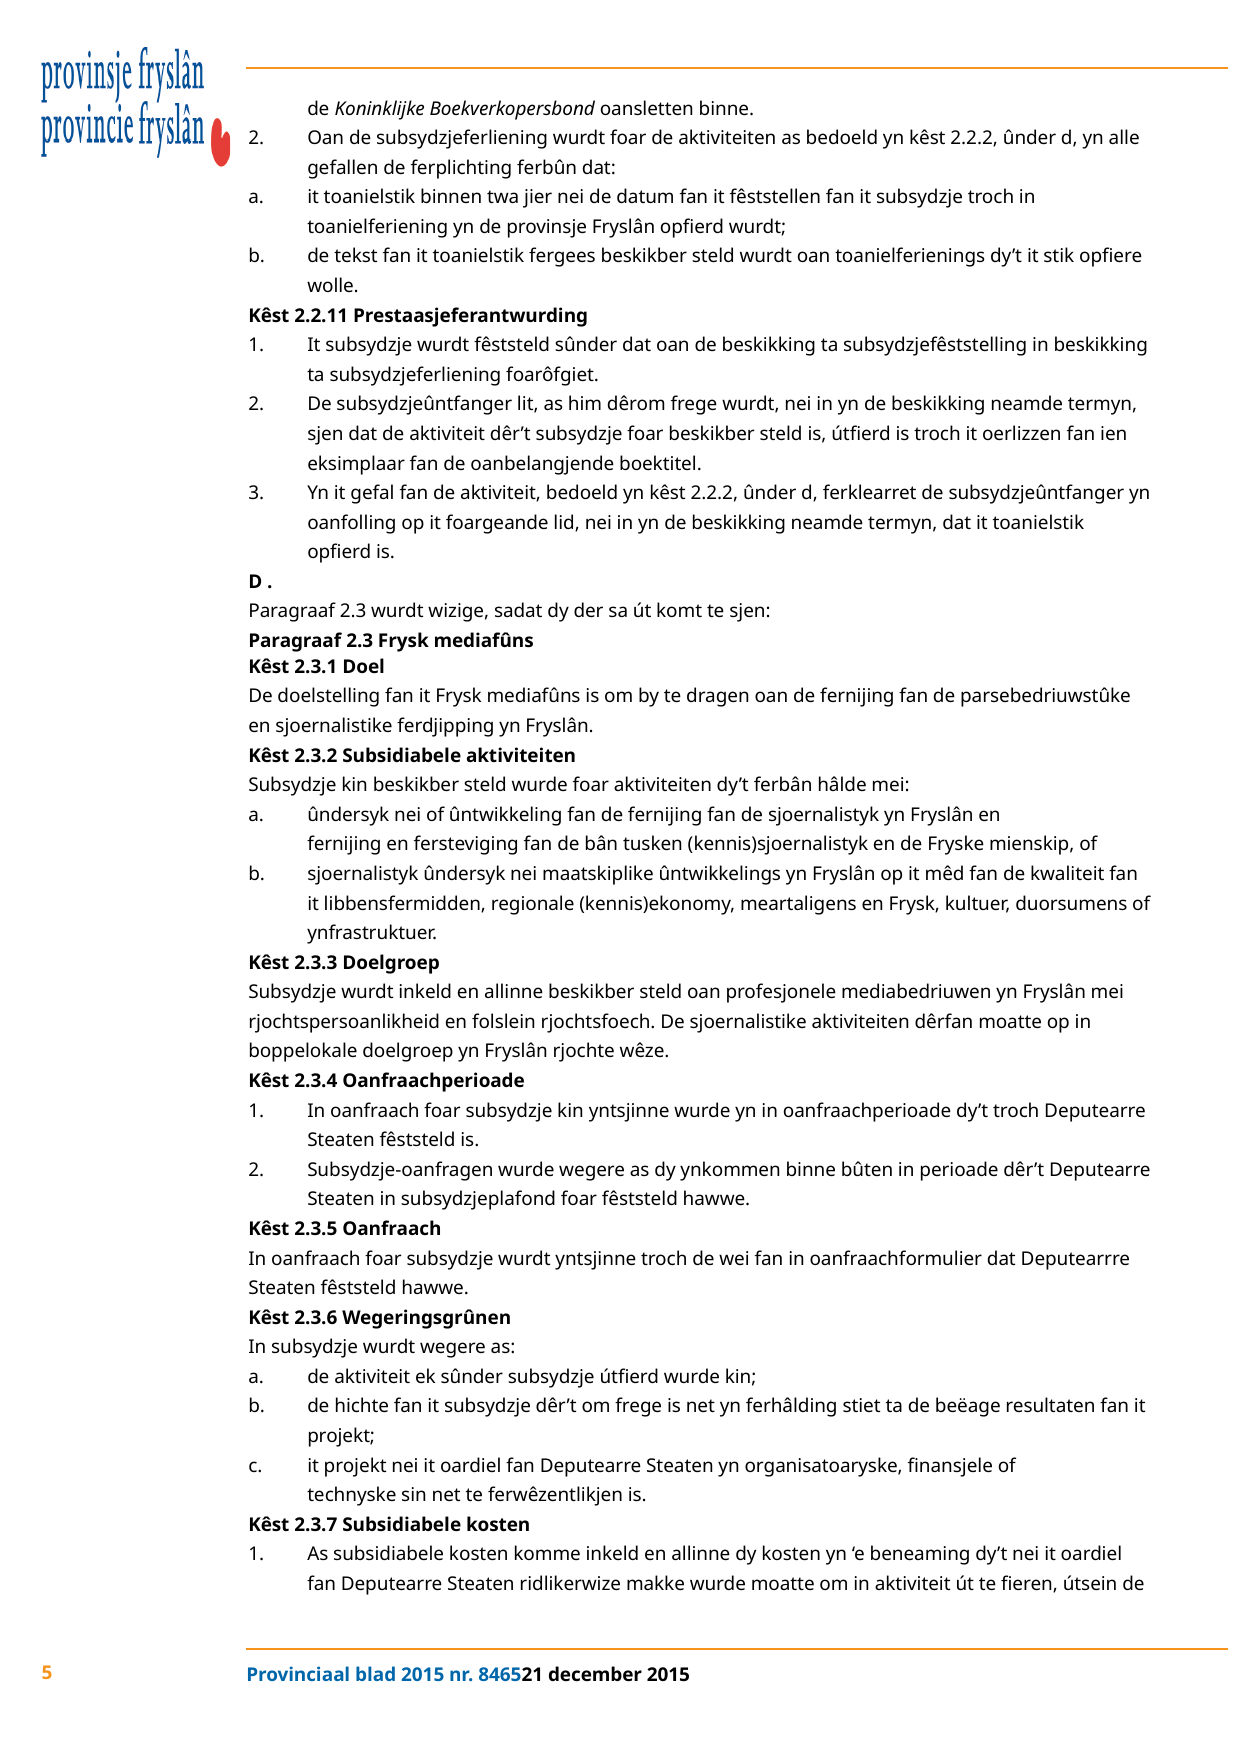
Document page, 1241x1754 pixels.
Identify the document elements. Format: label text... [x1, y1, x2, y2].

list de aktiviteit ek sûnder subsydzje útfierd wurde kin; [248, 1363, 1152, 1389]
list De subsydzjeûntfanger lit, as him dêrom frege wurdt, nei in yn de beskikking neamde termyn, sjen dat de aktiviteit dêr’t subsydzje foar beskikber steld is, útfierd is troch it oerlizzen fan ien eksimplaar fan de oanbelangjende boektitel. [248, 391, 1152, 476]
list sjoernalistyk ûndersyk nei maatskiplike ûntwikkelings yn Fryslân op it mêd fan de kwaliteit fan it libbensfermidden, regionale (kennis)ekonomy, meartaligens en Frysk, kultuer, duorsumens of ynfrastruktuer. [248, 860, 1152, 945]
list de tekst fan it toanielstik fergees beskikber steld wurdt oan toanielferienings dy’t it stik opfiere wolle. [248, 243, 1152, 298]
list In oanfraach foar subsydzje kin yntsjinne wurde yn in oanfraachperioade dy’t troch Deputearre Steaten fêststeld is. [248, 1097, 1152, 1152]
list technyske sin net te ferwêzentlikjen is. [248, 1481, 1152, 1507]
list de Koninklijke Boekverkopersbond oansletten binne. [248, 95, 1152, 121]
text De doelstelling fan it Frysk mediafûns is om by te dragen oan de fernijing fan de parsebedriuwstûke en sjoernalistike ferdjipping yn Fryslân. [248, 683, 1152, 738]
text In oanfraach foar subsydzje wurdt yntsjinne troch de wei fan in oanfraachformulier dat Deputearrre Steaten fêststeld hawwe. [248, 1245, 1152, 1300]
text Kêst 2.3.3 Doelgroep [248, 949, 1152, 974]
text Paragraaf 2.3 Frysk mediafûns [248, 627, 1152, 653]
text Kêst 2.3.6 Wegeringsgrûnen [248, 1304, 1152, 1329]
text Kêst 2.3.2 Subsidiabele aktiviteiten [248, 742, 1152, 767]
list Yn it gefal fan de aktiviteit, bedoeld yn kêst 2.2.2, ûnder d, ferklearret de subsydzjeûntfanger yn oanfolling op it foargeande lid, nei in yn de beskikking neamde termyn, dat it toanielstik opfierd is. [248, 479, 1152, 564]
list de hichte fan it subsydzje dêr’t om frege is net yn ferhâlding stiet ta de beëage resultaten fan it projekt; [248, 1393, 1152, 1448]
list ûndersyk nei of ûntwikkeling fan de fernijing fan de sjoernalistyk yn Fryslân en [248, 801, 1152, 827]
text Kêst 2.3.4 Oanfraachperioade [248, 1067, 1152, 1093]
text In subsydzje wurdt wegere as: [248, 1333, 1152, 1359]
list Oan de subsydzjeferliening wurdt foar de aktiviteiten as bedoeld yn kêst 2.2.2, ûnder d, yn alle gefallen de ferplichting ferbûn dat: [248, 124, 1152, 180]
text Paragraaf 2.3 wurdt wizige, sadat dy der sa út komt te sjen: [248, 598, 1152, 623]
list fernijing en fersteviging fan de bân tusken (kennis)sjoernalistyk en de Fryske mienskip, of [248, 831, 1152, 856]
list it projekt nei it oardiel fan Deputearre Steaten yn organisatoaryske, finansjele of [248, 1452, 1152, 1477]
text Kêst 2.3.1 Doel [248, 653, 1152, 679]
text D . [248, 568, 1152, 594]
picture [41, 47, 231, 172]
text Kêst 2.3.7 Subsidiabele kosten [248, 1511, 1152, 1537]
list it toanielstik binnen twa jier nei de datum fan it fêststellen fan it subsydzje troch in toanielferiening yn de provinsje Fryslân opfierd wurdt; [248, 183, 1152, 239]
text Subsydzje wurdt inkeld en allinne beskikber steld oan profesjonele mediabedriuwen yn Fryslân mei rjochtspersoanlikheid en folslein rjochtsfoech. De sjoernalistike aktiviteiten dêrfan moatte op in boppelokale doelgroep yn Fryslân rjochte wêze. [248, 978, 1152, 1063]
text Subsydzje kin beskikber steld wurde foar aktiviteiten dy’t ferbân hâlde mei: [248, 771, 1152, 797]
list Subsydzje-oanfragen wurde wegere as dy ynkommen binne bûten in perioade dêr’t Deputearre Steaten in subsydzjeplafond foar fêststeld hawwe. [248, 1156, 1152, 1211]
list It subsydzje wurdt fêststeld sûnder dat oan de beskikking ta subsydzjefêststelling in beskikking ta subsydzjeferliening foarôfgiet. [248, 331, 1152, 387]
text Kêst 2.2.11 Prestaasjeferantwurding [248, 302, 1152, 328]
text Kêst 2.3.5 Oanfraach [248, 1215, 1152, 1241]
list As subsidiabele kosten komme inkeld en allinne dy kosten yn ‘e beneaming dy’t nei it oardiel fan Deputearre Steaten ridlikerwize makke wurde moatte om in aktiviteit út te fieren, útsein de [248, 1541, 1152, 1596]
